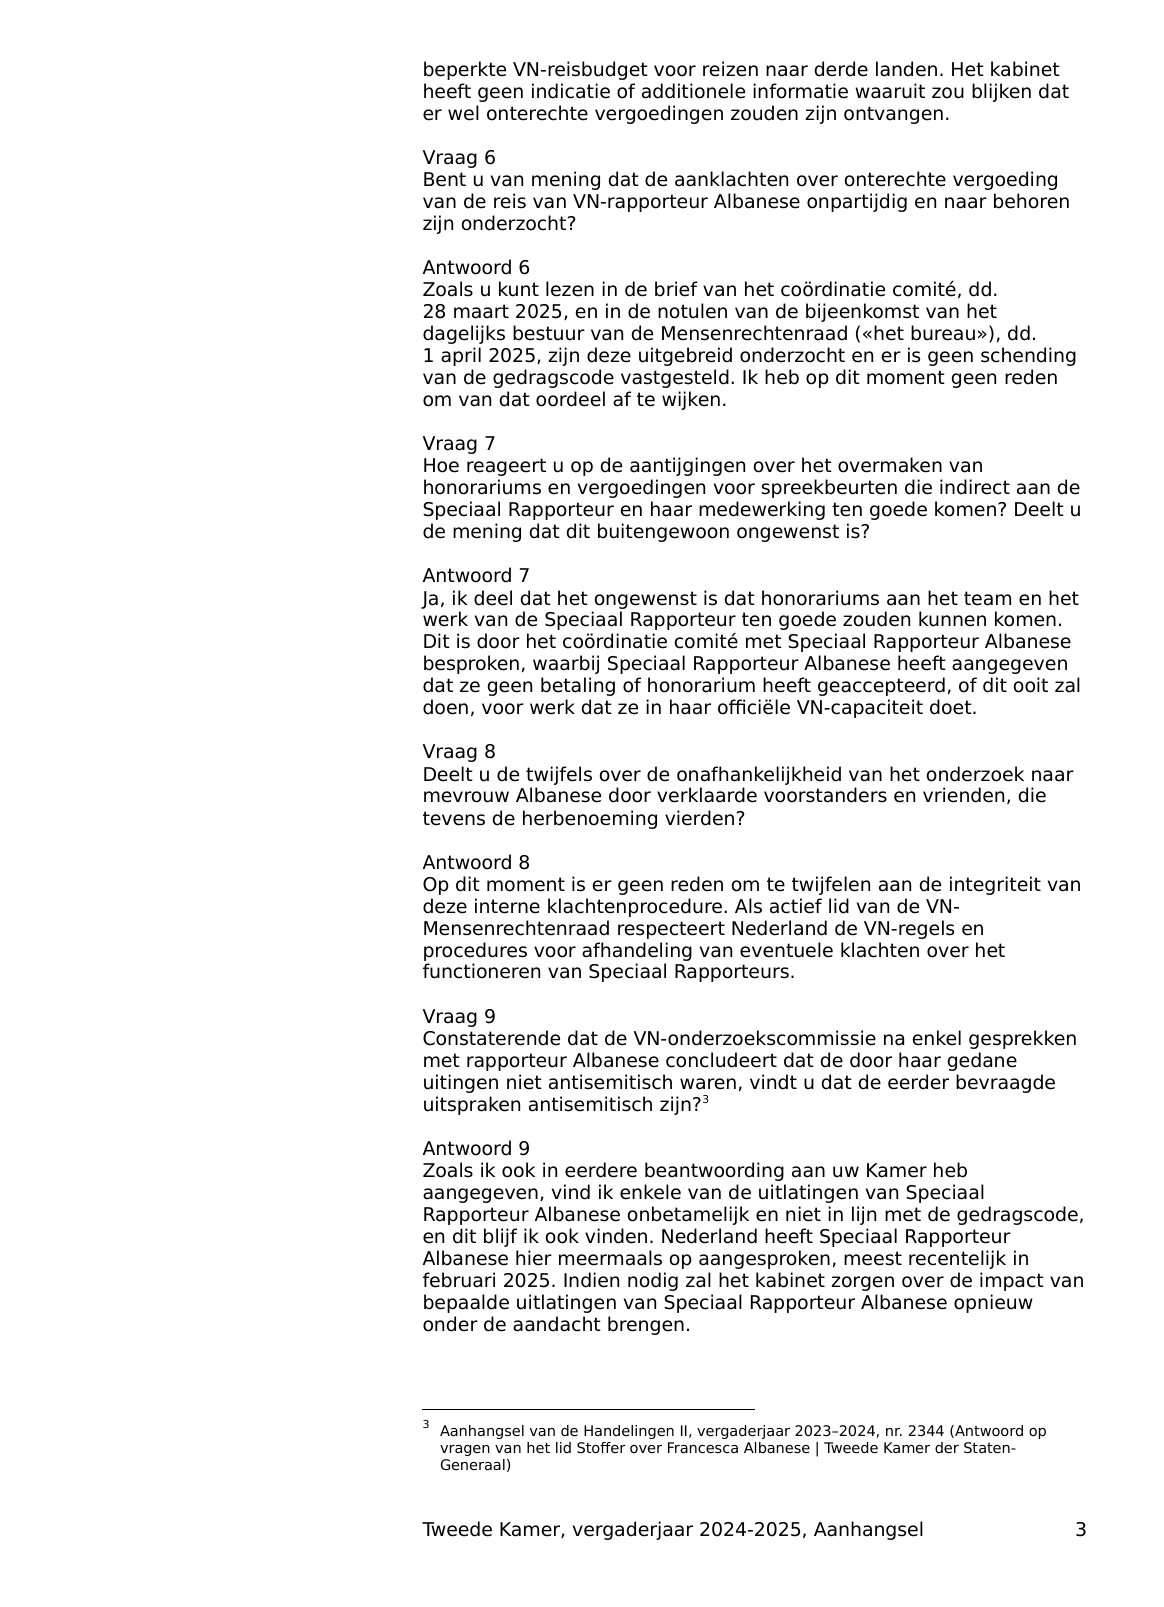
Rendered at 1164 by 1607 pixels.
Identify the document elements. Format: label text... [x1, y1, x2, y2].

text Op dit moment is er geen reden om te twijfelen aan de integriteit van deze interne klachtenprocedure. Als actief lid van de VN-Mensenrechtenraad respecteert Nederland de VN-regels en procedures voor afhandeling van eventuele klachten over het functioneren van Speciaal Rapporteurs. [422, 873, 1087, 983]
text Zoals u kunt lezen in de brief van het coördinatie comité, dd. 28 maart 2025, en in de notulen van de bijeenkomst van het dagelijks bestuur van de Mensenrechtenraad («het bureau»), dd. 1 april 2025, zijn deze uitgebreid onderzocht en er is geen schending van de gedragscode vastgesteld. Ik heb op dit moment geen reden om van dat oordeel af te wijken. [422, 279, 1087, 411]
text Zoals ik ook in eerdere beantwoording aan uw Kamer heb aangegeven, vind ik enkele van de uitlatingen van Speciaal Rapporteur Albanese onbetamelijk en niet in lijn met de gedragscode, en dit blijf ik ook vinden. Nederland heeft Speciaal Rapporteur Albanese hier meermaals op aangesproken, meest recentelijk in februari 2025. Indien nodig zal het kabinet zorgen over de impact van bepaalde uitlatingen van Speciaal Rapporteur Albanese opnieuw onder de aandacht brengen. [422, 1160, 1087, 1336]
text Antwoord 8 [422, 852, 1087, 873]
text Bent u van mening dat de aanklachten over onterechte vergoeding van de reis van VN-rapporteur Albanese onpartijdig en naar behoren zijn onderzocht? [422, 169, 1087, 235]
text Hoe reageert u op de aantijgingen over het overmaken van honorariums en vergoedingen voor spreekbeurten die indirect aan de Speciaal Rapporteur en haar medewerking ten goede komen? Deelt u de mening dat dit buitengewoon ongewenst is? [422, 455, 1087, 543]
text beperkte VN-reisbudget voor reizen naar derde landen. Het kabinet heeft geen indicatie of additionele informatie waaruit zou blijken dat er wel onterechte vergoedingen zouden zijn ontvangen. [422, 59, 1087, 125]
text Ja, ik deel dat het ongewenst is dat honorariums aan het team en het werk van de Speciaal Rapporteur ten goede zouden kunnen komen. Dit is door het coördinatie comité met Speciaal Rapporteur Albanese besproken, waarbij Speciaal Rapporteur Albanese heeft aangegeven dat ze geen betaling of honorarium heeft geaccepteerd, of dit ooit zal doen, voor werk dat ze in haar officiële VN-capaciteit doet. [422, 587, 1087, 719]
text Antwoord 6 [422, 257, 1087, 279]
text Constaterende dat de VN-onderzoekscommissie na enkel gesprekken met rapporteur Albanese concludeert dat de door haar gedane uitingen niet antisemitisch waren, vindt u dat de eerder bevraagde uitspraken antisemitisch zijn? [422, 1028, 1087, 1116]
text Vraag 9 [422, 1006, 1087, 1028]
text Antwoord 7 [422, 565, 1087, 587]
text Antwoord 9 [422, 1138, 1087, 1160]
text Vraag 7 [422, 433, 1087, 455]
text Vraag 8 [422, 741, 1087, 763]
text Vraag 6 [422, 147, 1087, 169]
text Aanhangsel van de Handelingen II, vergaderjaar 2023–2024, nr. 2344 (Antwoord op vragen van het lid Stoffer over Francesca Albanese | Tweede Kamer der Staten-Generaal) [422, 1418, 1087, 1474]
text Deelt u de twijfels over de onafhankelijkheid van het onderzoek naar mevrouw Albanese door verklaarde voorstanders en vrienden, die tevens de herbenoeming vierden? [422, 763, 1087, 829]
